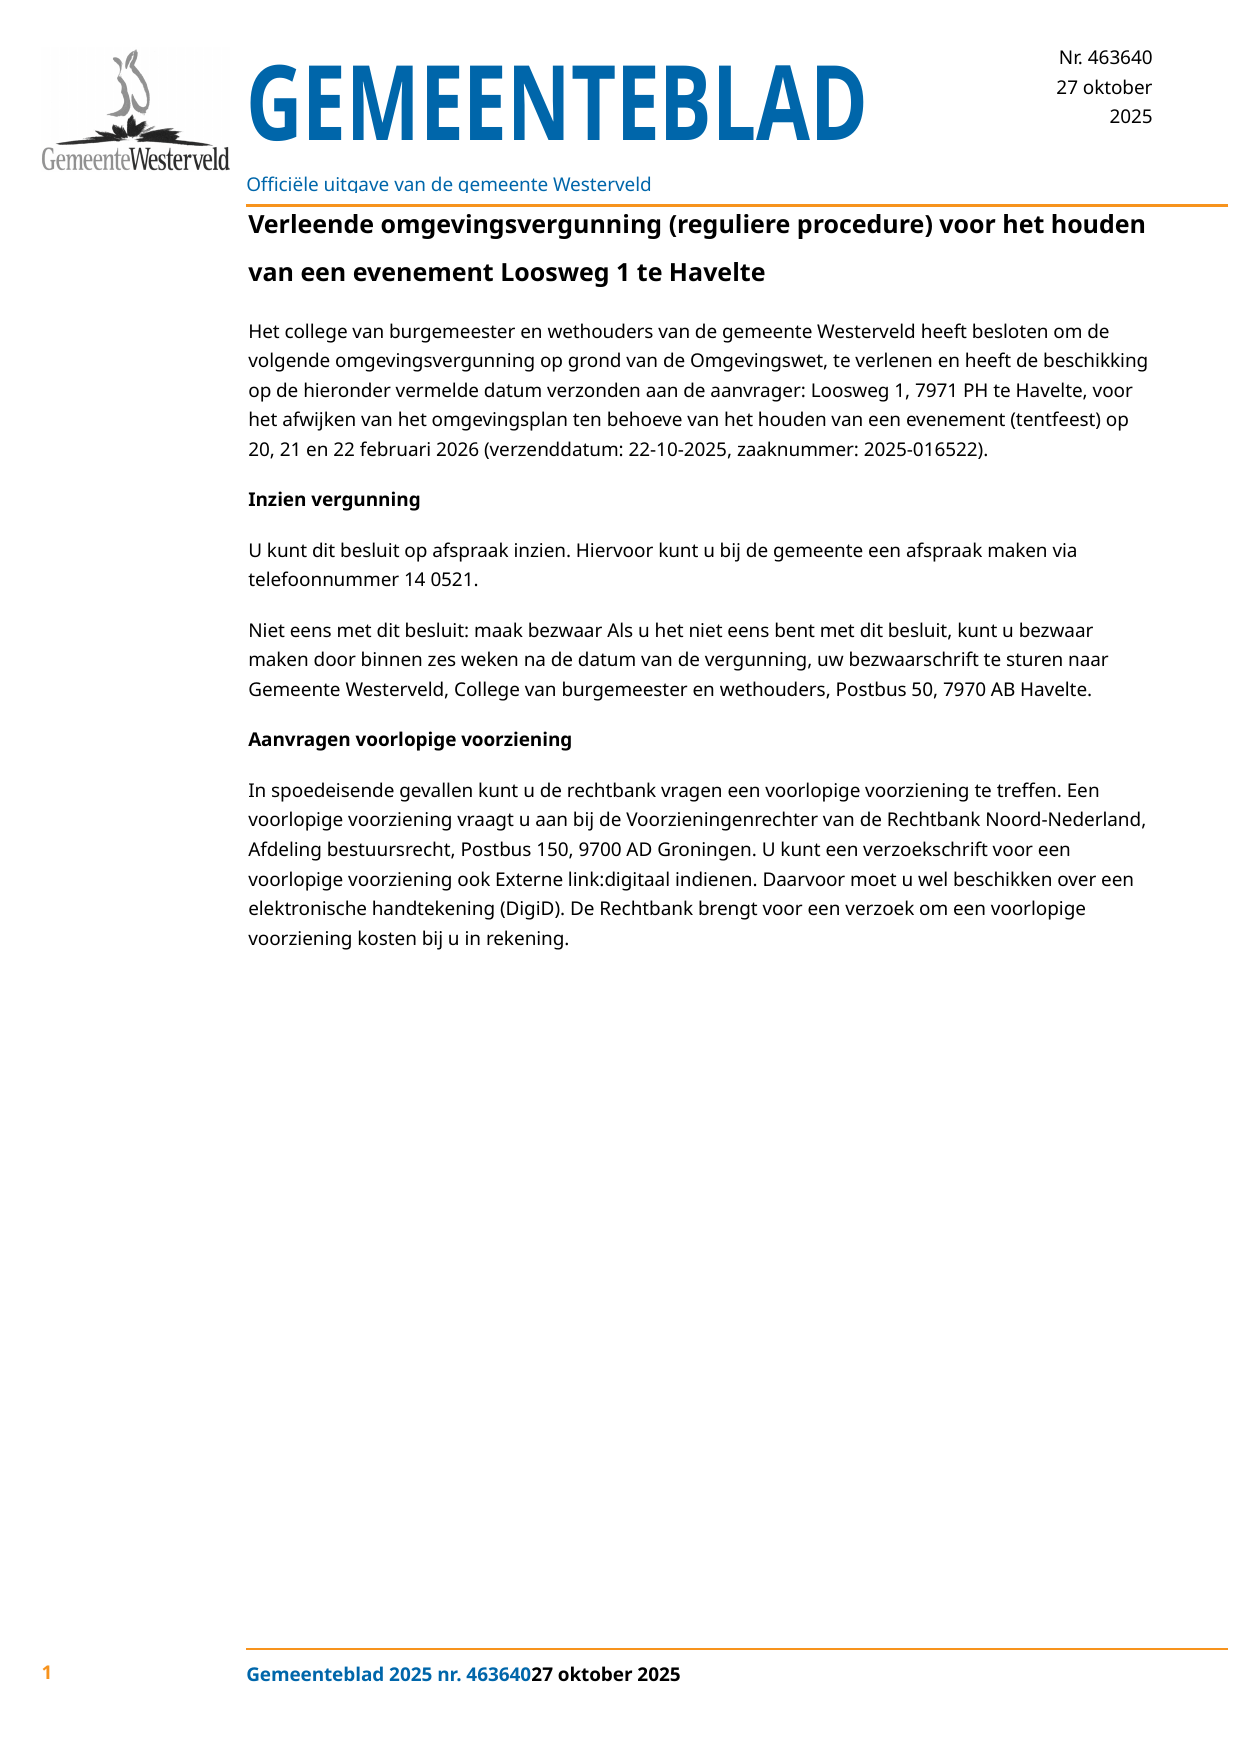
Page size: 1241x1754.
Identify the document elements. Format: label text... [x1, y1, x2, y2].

text U kunt dit besluit op afspraak inzien. Hiervoor kunt u bij de gemeente een afspraak maken via telefoonnummer 14 0521. [248, 537, 1152, 592]
text Aanvragen voorlopige voorziening [248, 727, 1152, 752]
text In spoedeisende gevallen kunt u de rechtbank vragen een voorlopige voorziening te treffen. Een voorlopige voorziening vraagt u aan bij de Voorzieningenrechter van de Rechtbank Noord-Nederland, Afdeling bestuursrecht, Postbus 150, 9700 AD Groningen. U kunt een verzoekschrift voor een voorlopige voorziening ook Externe link:digitaal indienen. Daarvoor moet u wel beschikken over een elektronische handtekening (DigiD). De Rechtbank brengt voor een verzoek om een voorlopige voorziening kosten bij u in rekening. [248, 777, 1152, 951]
text Niet eens met dit besluit: maak bezwaar Als u het niet eens bent met dit besluit, kunt u bezwaar maken door binnen zes weken na de datum van de vergunning, uw bezwaarschrift te sturen naar Gemeente Westerveld, College van burgemeester en wethouders, Postbus 50, 7970 AB Havelte. [248, 617, 1152, 702]
text Inzien vergunning [248, 487, 1152, 512]
picture [41, 47, 231, 172]
text Verleende omgevingsvergunning (reguliere procedure) voor het houden van een evenement Loosweg 1 te Havelte [248, 207, 1152, 288]
text Het college van burgemeester en wethouders van de gemeente Westerveld heeft besloten om de volgende omgevingsvergunning op grond van de Omgevingswet, te verlenen en heeft de beschikking op de hieronder vermelde datum verzonden aan de aanvrager: Loosweg 1, 7971 PH te Havelte, voor het afwijken van het omgevingsplan ten behoeve van het houden van een evenement (tentfeest) op 20, 21 en 22 februari 2026 (verzenddatum: 22-10-2025, zaaknummer: 2025-016522). [248, 318, 1152, 462]
